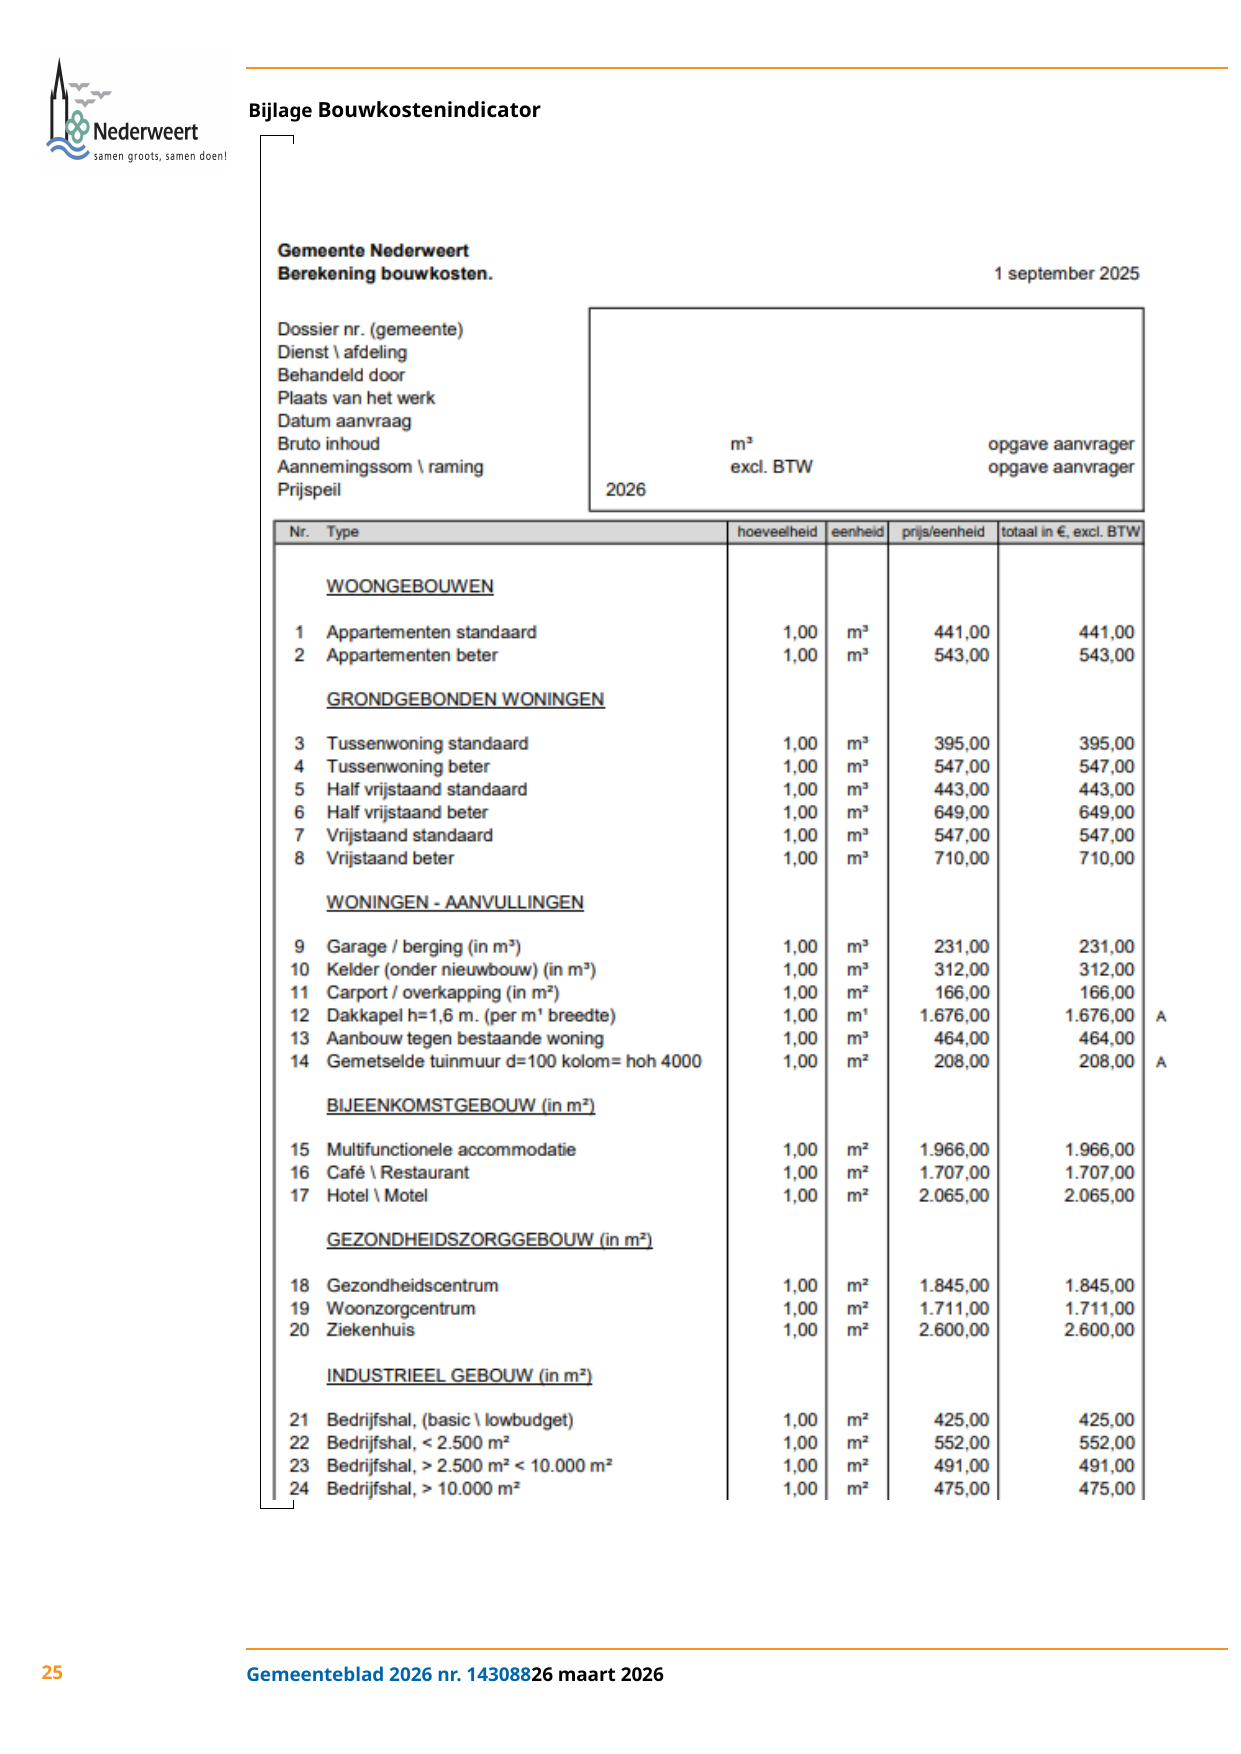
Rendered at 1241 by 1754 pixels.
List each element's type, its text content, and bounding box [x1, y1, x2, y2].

picture [268, 144, 1173, 1500]
picture [41, 47, 231, 172]
text Bijlage Bouwkostenindicator [248, 95, 1152, 123]
